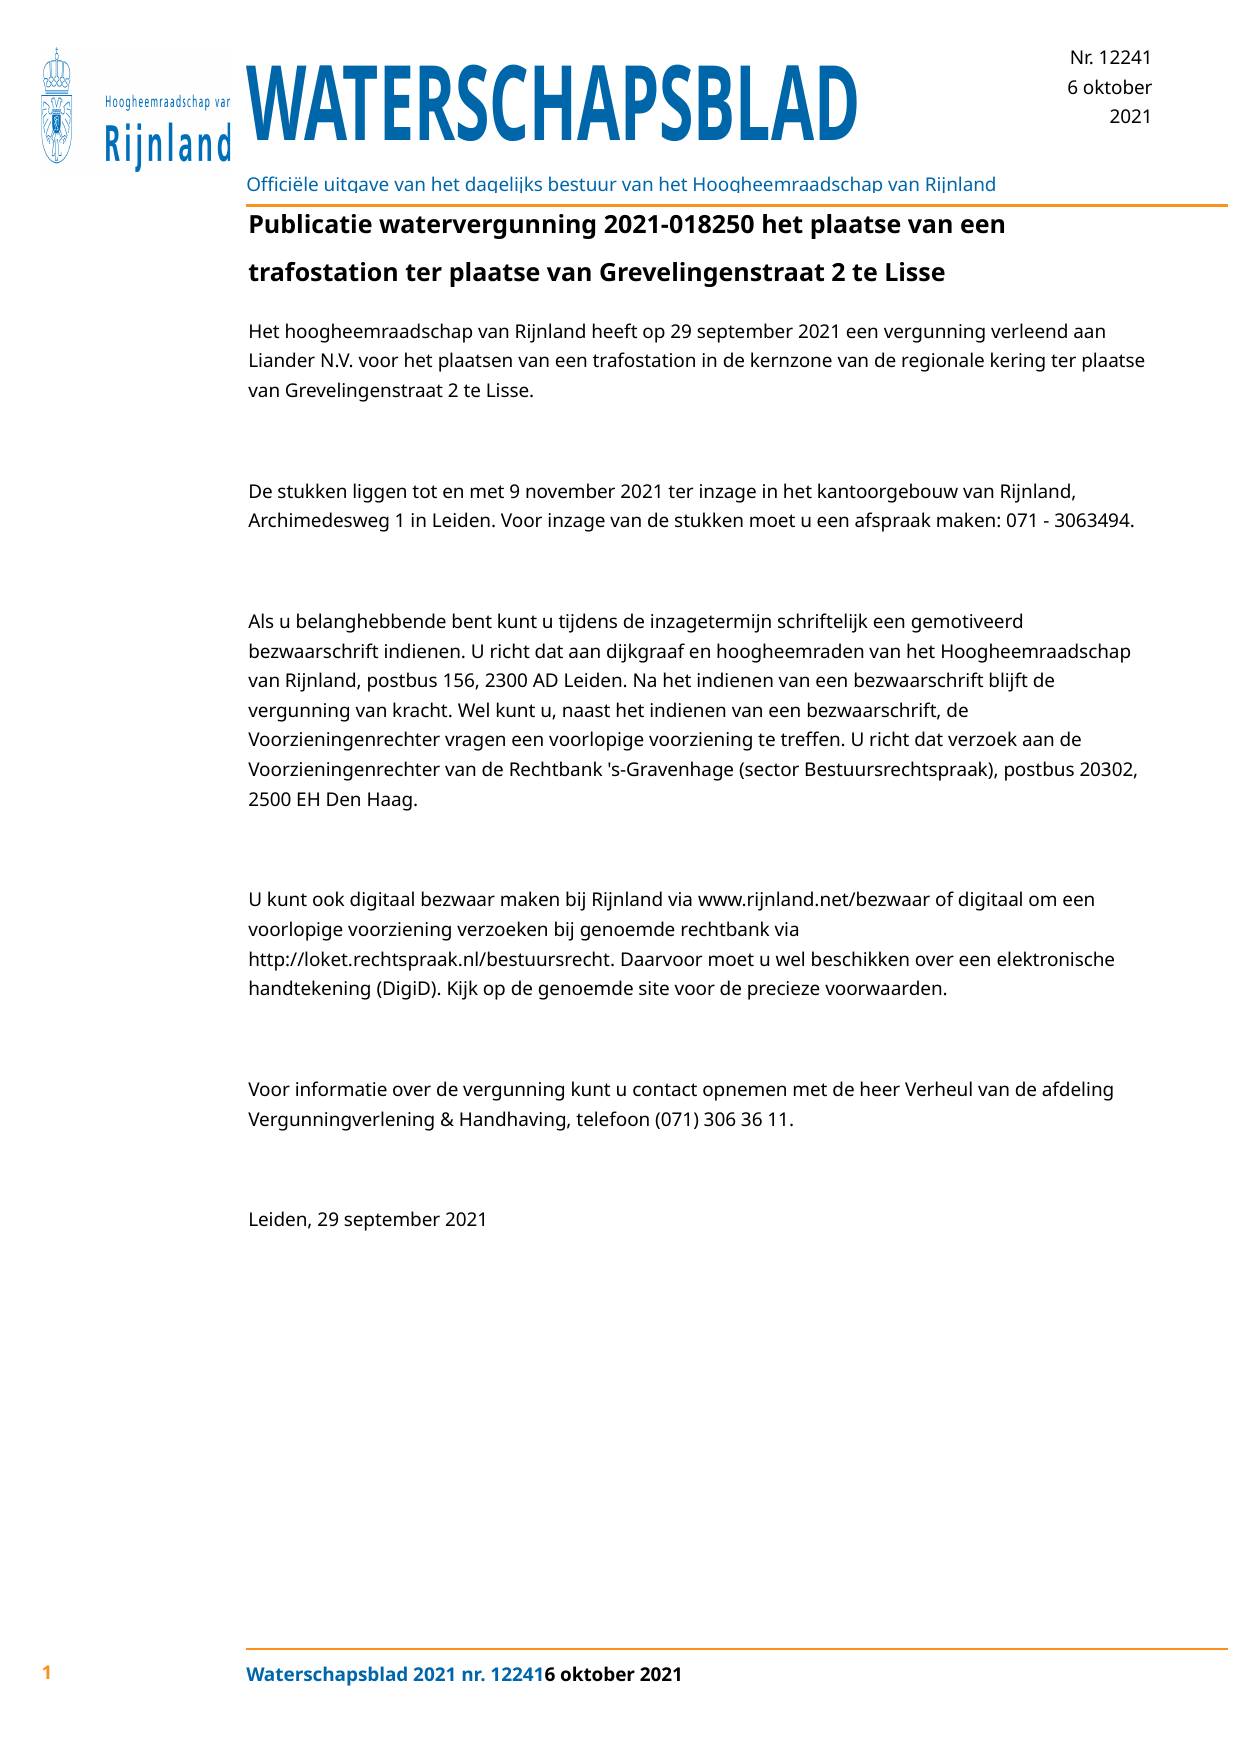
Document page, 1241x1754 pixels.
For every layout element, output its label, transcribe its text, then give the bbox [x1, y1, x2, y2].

text Leiden, 29 september 2021 [248, 1207, 1152, 1232]
text Als u belanghebbende bent kunt u tijdens de inzagetermijn schriftelijk een gemotiveerd bezwaarschrift indienen. U richt dat aan dijkgraaf en hoogheemraden van het Hoogheemraadschap van Rijnland, postbus 156, 2300 AD Leiden. Na het indienen van een bezwaarschrift blijft de vergunning van kracht. Wel kunt u, naast het indienen van een bezwaarschrift, de Voorzieningenrechter vragen een voorlopige voorziening te treffen. U richt dat verzoek aan de Voorzieningenrechter van de Rechtbank 's-Gravenhage (sector Bestuursrechtspraak), postbus 20302, 2500 EH Den Haag. [248, 608, 1152, 812]
text Het hoogheemraadschap van Rijnland heeft op 29 september 2021 een vergunning verleend aan Liander N.V. voor het plaatsen van een trafostation in de kernzone van de regionale kering ter plaatse van Grevelingenstraat 2 te Lisse. [248, 318, 1152, 403]
picture [41, 47, 231, 172]
text De stukken liggen tot en met 9 november 2021 ter inzage in het kantoorgebouw van Rijnland, Archimedesweg 1 in Leiden. Voor inzage van de stukken moet u een afspraak maken: 071 - 3063494. [248, 478, 1152, 533]
text Voor informatie over de vergunning kunt u contact opnemen met de heer Verheul van de afdeling Vergunningverlening & Handhaving, telefoon (071) 306 36 11. [248, 1076, 1152, 1132]
text Publicatie watervergunning 2021-018250 het plaatse van een trafostation ter plaatse van Grevelingenstraat 2 te Lisse [248, 207, 1152, 288]
text U kunt ook digitaal bezwaar maken bij Rijnland via www.rijnland.net/bezwaar of digitaal om een voorlopige voorziening verzoeken bij genoemde rechtbank via http://loket.rechtspraak.nl/bestuursrecht. Daarvoor moet u wel beschikken over een elektronische handtekening (DigiD). Kijk op de genoemde site voor de precieze voorwaarden. [248, 887, 1152, 1001]
